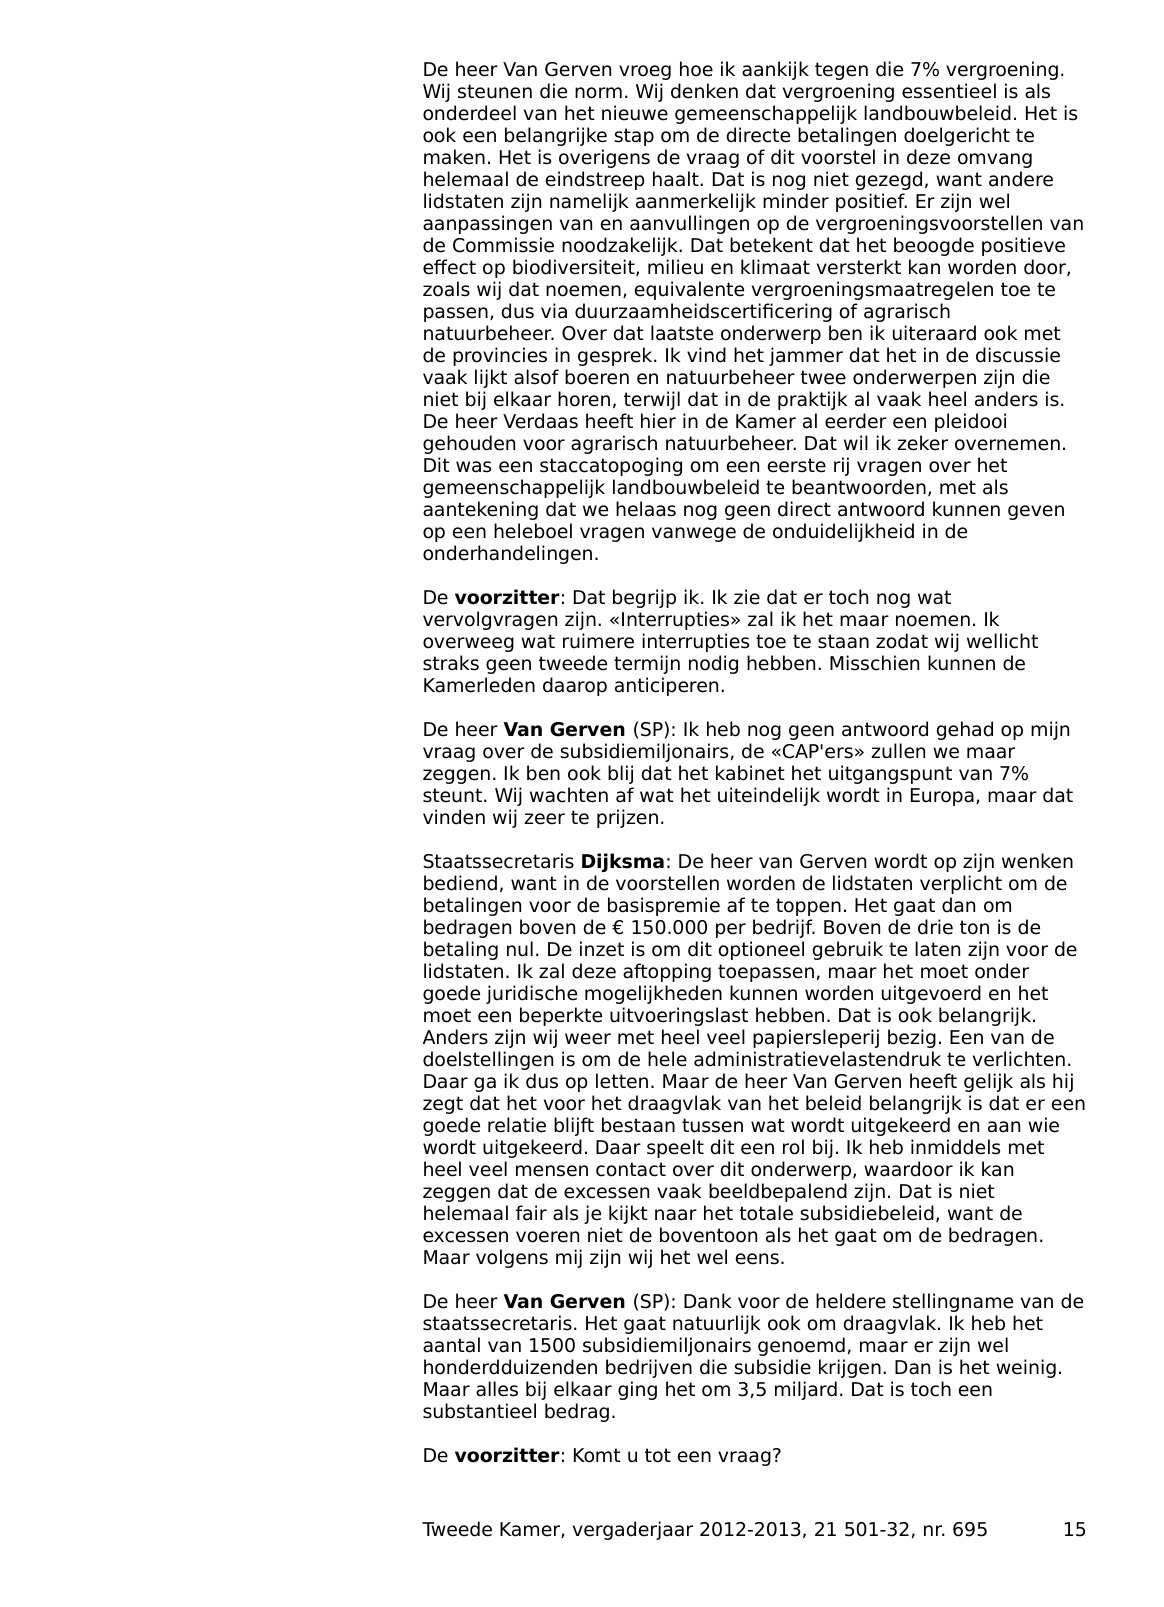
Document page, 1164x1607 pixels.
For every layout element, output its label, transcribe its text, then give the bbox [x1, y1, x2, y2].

text Dit was een staccatopoging om een eerste rij vragen over het gemeenschappelijk landbouwbeleid te beantwoorden, met als aantekening dat we helaas nog geen direct antwoord kunnen geven op een heleboel vragen vanwege de onduidelijkheid in de onderhandelingen. [422, 455, 1087, 564]
text De voorzitter: Komt u tot een vraag? [422, 1445, 1087, 1467]
text De heer Van Gerven vroeg hoe ik aankijk tegen die 7% vergroening. Wij steunen die norm. Wij denken dat vergroening essentieel is als onderdeel van het nieuwe gemeenschappelijk landbouwbeleid. Het is ook een belangrijke stap om de directe betalingen doelgericht te maken. Het is overigens de vraag of dit voorstel in deze omvang helemaal de eindstreep haalt. Dat is nog niet gezegd, want andere lidstaten zijn namelijk aanmerkelijk minder positief. Er zijn wel aanpassingen van en aanvullingen op de vergroeningsvoorstellen van de Commissie noodzakelijk. Dat betekent dat het beoogde positieve effect op biodiversiteit, milieu en klimaat versterkt kan worden door, zoals wij dat noemen, equivalente vergroeningsmaatregelen toe te passen, dus via duurzaamheidscertificering of agrarisch natuurbeheer. Over dat laatste onderwerp ben ik uiteraard ook met de provincies in gesprek. Ik vind het jammer dat het in de discussie vaak lijkt alsof boeren en natuurbeheer twee onderwerpen zijn die niet bij elkaar horen, terwijl dat in de praktijk al vaak heel anders is. De heer Verdaas heeft hier in de Kamer al eerder een pleidooi gehouden voor agrarisch natuurbeheer. Dat wil ik zeker overnemen. [422, 59, 1087, 455]
text De heer Van Gerven (SP): Dank voor de heldere stellingname van de staatssecretaris. Het gaat natuurlijk ook om draagvlak. Ik heb het aantal van 1500 subsidiemiljonairs genoemd, maar er zijn wel honderdduizenden bedrijven die subsidie krijgen. Dan is het weinig. Maar alles bij elkaar ging het om 3,5 miljard. Dat is toch een substantieel bedrag. [422, 1291, 1087, 1423]
text De heer Van Gerven (SP): Ik heb nog geen antwoord gehad op mijn vraag over de subsidiemiljonairs, de «CAP'ers» zullen we maar zeggen. Ik ben ook blij dat het kabinet het uitgangspunt van 7% steunt. Wij wachten af wat het uiteindelijk wordt in Europa, maar dat vinden wij zeer te prijzen. [422, 719, 1087, 829]
text De voorzitter: Dat begrijp ik. Ik zie dat er toch nog wat vervolgvragen zijn. «Interrupties» zal ik het maar noemen. Ik overweeg wat ruimere interrupties toe te staan zodat wij wellicht straks geen tweede termijn nodig hebben. Misschien kunnen de Kamerleden daarop anticiperen. [422, 587, 1087, 697]
text Staatssecretaris Dijksma: De heer van Gerven wordt op zijn wenken bediend, want in de voorstellen worden de lidstaten verplicht om de betalingen voor de basispremie af te toppen. Het gaat dan om bedragen boven de € 150.000 per bedrijf. Boven de drie ton is de betaling nul. De inzet is om dit optioneel gebruik te laten zijn voor de lidstaten. Ik zal deze aftopping toepassen, maar het moet onder goede juridische mogelijkheden kunnen worden uitgevoerd en het moet een beperkte uitvoeringslast hebben. Dat is ook belangrijk. Anders zijn wij weer met heel veel papiersleperij bezig. Een van de doelstellingen is om de hele administratievelastendruk te verlichten. Daar ga ik dus op letten. Maar de heer Van Gerven heeft gelijk als hij zegt dat het voor het draagvlak van het beleid belangrijk is dat er een goede relatie blijft bestaan tussen wat wordt uitgekeerd en aan wie wordt uitgekeerd. Daar speelt dit een rol bij. Ik heb inmiddels met heel veel mensen contact over dit onderwerp, waardoor ik kan zeggen dat de excessen vaak beeldbepalend zijn. Dat is niet helemaal fair als je kijkt naar het totale subsidiebeleid, want de excessen voeren niet de boventoon als het gaat om de bedragen. Maar volgens mij zijn wij het wel eens. [422, 851, 1087, 1268]
